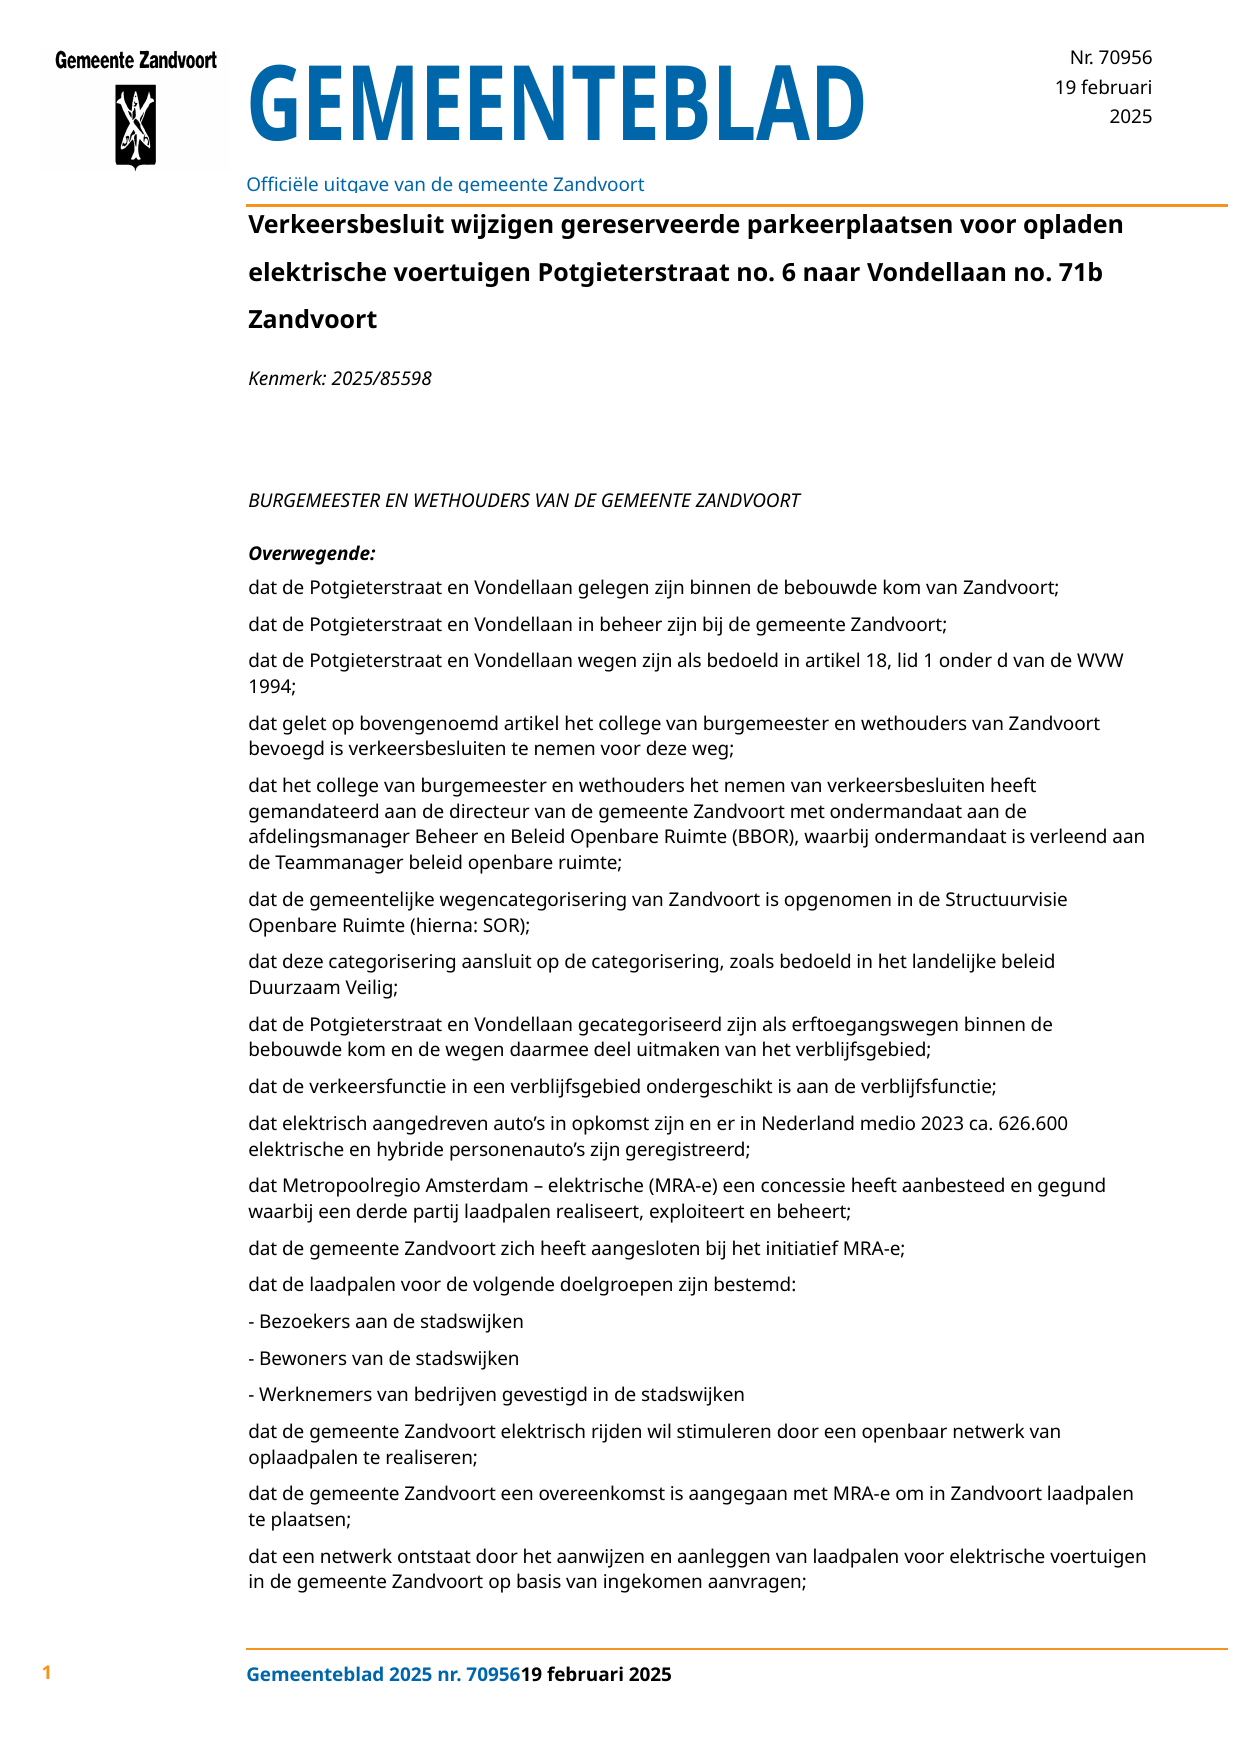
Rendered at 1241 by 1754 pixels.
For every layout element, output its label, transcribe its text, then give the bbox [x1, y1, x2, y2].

text - Werknemers van bedrijven gevestigd in de stadswijken [248, 1381, 1152, 1407]
text dat de gemeente Zandvoort een overeenkomst is aangegaan met MRA-e om in Zandvoort laadpalen te plaatsen; [248, 1481, 1152, 1532]
text dat een netwerk ontstaat door het aanwijzen en aanleggen van laadpalen voor elektrische voertuigen in de gemeente Zandvoort op basis van ingekomen aanvragen; [248, 1543, 1152, 1594]
text dat de Potgieterstraat en Vondellaan gelegen zijn binnen de bebouwde kom van Zandvoort; [248, 574, 1152, 600]
text dat Metropoolregio Amsterdam – elektrische (MRA-e) een concessie heeft aanbesteed en gegund waarbij een derde partij laadpalen realiseert, exploiteert en beheert; [248, 1172, 1152, 1224]
text - Bewoners van de stadswijken [248, 1345, 1152, 1371]
text Verkeersbesluit wijzigen gereserveerde parkeerplaatsen voor opladen elektrische voertuigen Potgieterstraat no. 6 naar Vondellaan no. 71b Zandvoort [248, 207, 1152, 336]
text dat de laadpalen voor de volgende doelgroepen zijn bestemd: [248, 1271, 1152, 1297]
text dat elektrisch aangedreven auto’s in opkomst zijn en er in Nederland medio 2023 ca. 626.600 elektrische en hybride personenauto’s zijn geregistreerd; [248, 1110, 1152, 1161]
text Kenmerk: 2025/85598 [248, 366, 1152, 391]
text dat deze categorisering aansluit op de categorisering, zoals bedoeld in het landelijke beleid Duurzaam Veilig; [248, 948, 1152, 1000]
text - Bezoekers aan de stadswijken [248, 1308, 1152, 1334]
text dat de Potgieterstraat en Vondellaan in beheer zijn bij de gemeente Zandvoort; [248, 611, 1152, 637]
text dat gelet op bovengenoemd artikel het college van burgemeester en wethouders van Zandvoort bevoegd is verkeersbesluiten te nemen voor deze weg; [248, 710, 1152, 761]
text dat het college van burgemeester en wethouders het nemen van verkeersbesluiten heeft gemandateerd aan de directeur van de gemeente Zandvoort met ondermandaat aan de afdelingsmanager Beheer en Beleid Openbare Ruimte (BBOR), waarbij ondermandaat is verleend aan de Teammanager beleid openbare ruimte; [248, 772, 1152, 875]
text dat de gemeente Zandvoort zich heeft aangesloten bij het initiatief MRA-e; [248, 1235, 1152, 1261]
text dat de gemeentelijke wegencategorisering van Zandvoort is opgenomen in de Structuurvisie Openbare Ruimte (hierna: SOR); [248, 886, 1152, 938]
text dat de verkeersfunctie in een verblijfsgebied ondergeschikt is aan de verblijfsfunctie; [248, 1073, 1152, 1099]
text dat de Potgieterstraat en Vondellaan wegen zijn als bedoeld in artikel 18, lid 1 onder d van de WVW 1994; [248, 647, 1152, 699]
text BURGEMEESTER EN WETHOUDERS VAN DE GEMEENTE ZANDVOORT [248, 487, 1152, 513]
text dat de Potgieterstraat en Vondellaan gecategoriseerd zijn als erftoegangswegen binnen de bebouwde kom en de wegen daarmee deel uitmaken van het verblijfsgebied; [248, 1011, 1152, 1062]
text Overwegende: [248, 540, 1152, 566]
text dat de gemeente Zandvoort elektrisch rijden wil stimuleren door een openbaar netwerk van oplaadpalen te realiseren; [248, 1418, 1152, 1469]
picture [41, 47, 231, 172]
